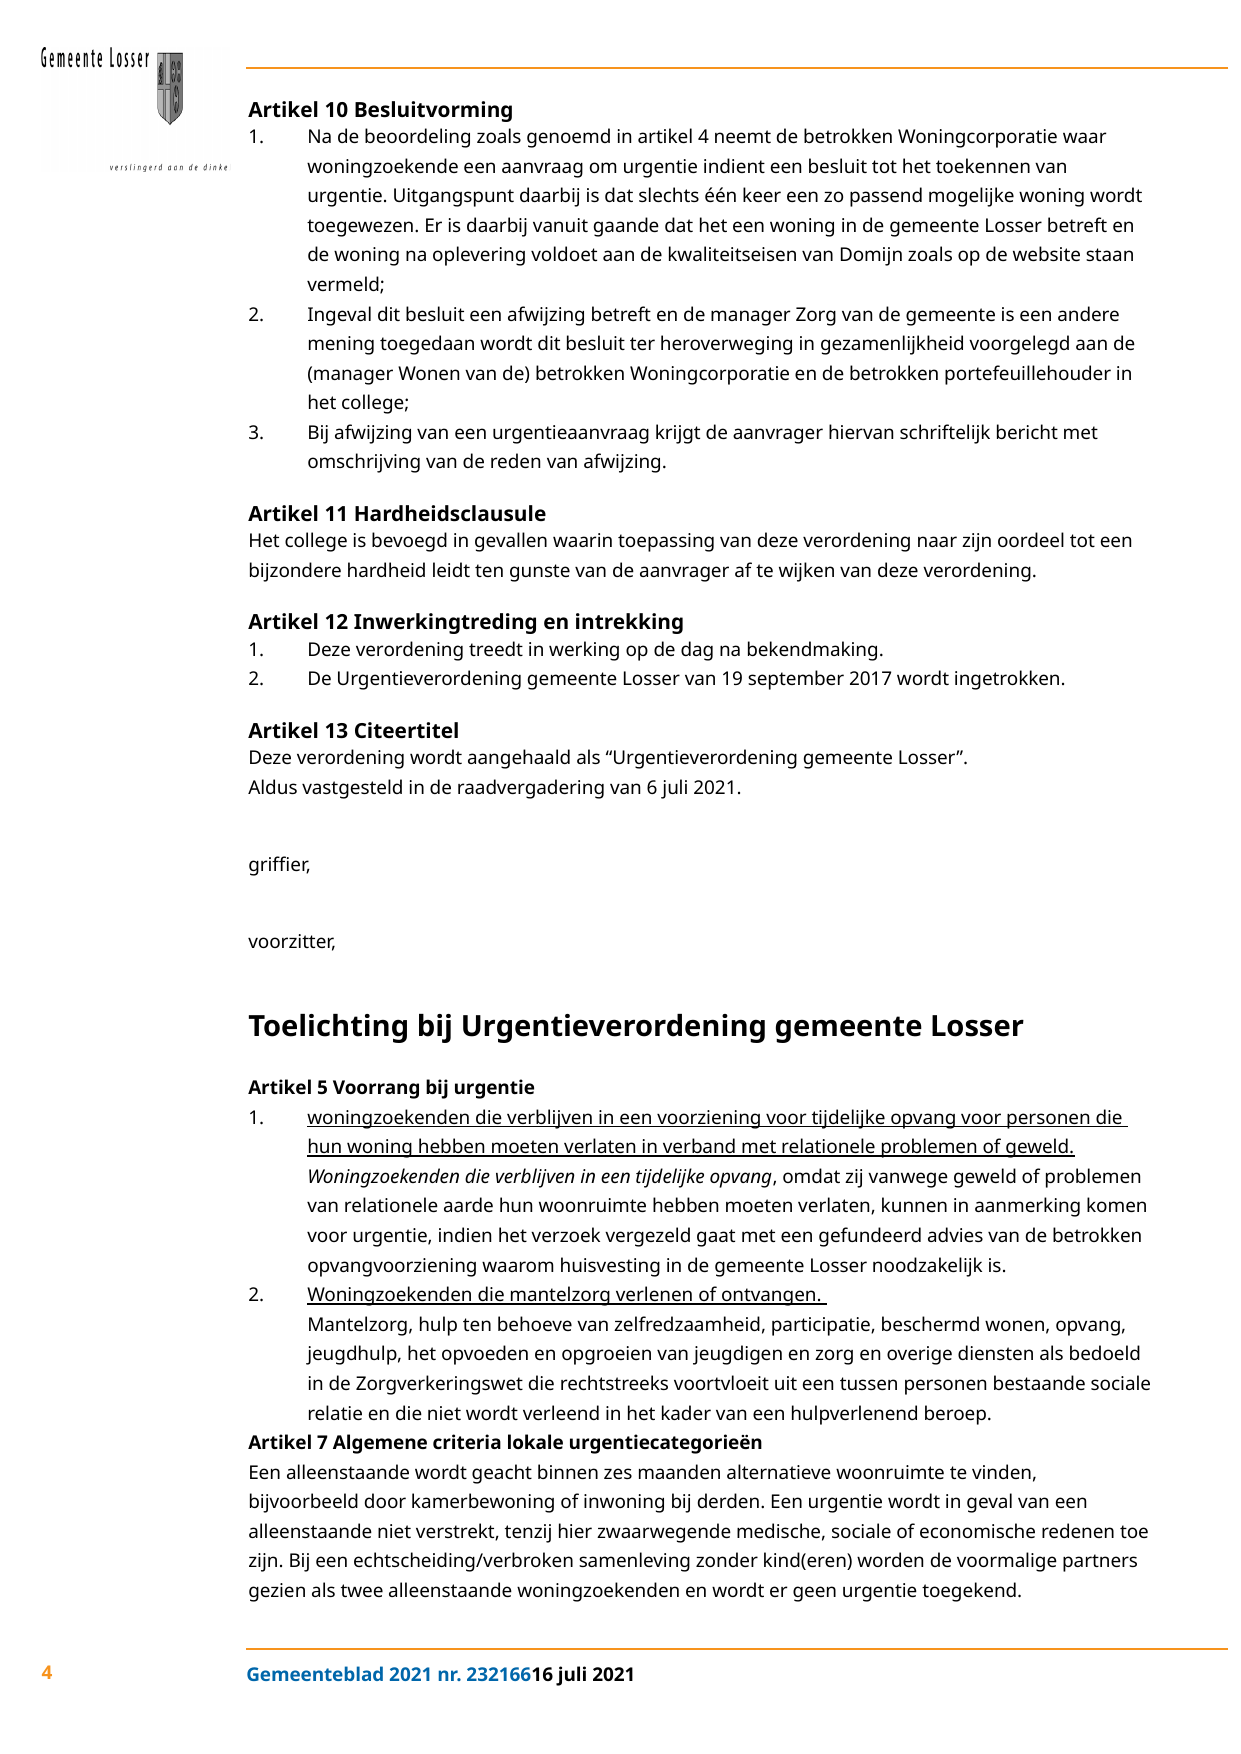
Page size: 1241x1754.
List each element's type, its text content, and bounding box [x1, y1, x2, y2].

text Artikel 7 Algemene criteria lokale urgentiecategorieën [248, 1429, 1152, 1455]
picture [41, 47, 231, 172]
text voorzitter, [248, 928, 1152, 954]
list Ingeval dit besluit een afwijzing betreft en de manager Zorg van de gemeente is een andere mening toegedaan wordt dit besluit ter heroverweging in gezamenlijkheid voorgelegd aan de (manager Wonen van de) betrokken Woningcorporatie en de betrokken portefeuillehouder in het college; [248, 301, 1152, 415]
list Bij afwijzing van een urgentieaanvraag krijgt de aanvrager hiervan schriftelijk bericht met omschrijving van de reden van afwijzing. [248, 419, 1152, 474]
text Artikel 10 Besluitvorming [248, 95, 1152, 123]
text Deze verordening wordt aangehaald als “Urgentieverordening gemeente Losser”. [248, 744, 1152, 770]
text griffier, [248, 851, 1152, 877]
list Mantelzorg, hulp ten behoeve van zelfredzaamheid, participatie, beschermd wonen, opvang, jeugdhulp, het opvoeden en opgroeien van jeugdigen en zorg en overige diensten als bedoeld in de Zorgverkeringswet die rechtstreeks voortvloeit uit een tussen personen bestaande sociale relatie en die niet wordt verleend in het kader van een hulpverlenend beroep. [248, 1311, 1152, 1426]
text Artikel 11 Hardheidsclausule [248, 499, 1152, 527]
text Toelichting bij Urgentieverordening gemeente Losser [248, 1006, 1152, 1045]
text Het college is bevoegd in gevallen waarin toepassing van deze verordening naar zijn oordeel tot een bijzondere hardheid leidt ten gunste van de aanvrager af te wijken van deze verordening. [248, 527, 1152, 583]
list De Urgentieverordening gemeente Losser van 19 september 2017 wordt ingetrokken. [248, 666, 1152, 691]
list woningzoekenden die verblijven in een voorziening voor tijdelijke opvang voor personen die hun woning hebben moeten verlaten in verband met relationele problemen of geweld. [248, 1104, 1152, 1159]
list Woningzoekenden die verblijven in een tijdelijke opvang, omdat zij vanwege geweld of problemen van relationele aarde hun woonruimte hebben moeten verlaten, kunnen in aanmerking komen voor urgentie, indien het verzoek vergezeld gaat met een gefundeerd advies van de betrokken opvangvoorziening waarom huisvesting in de gemeente Losser noodzakelijk is. [248, 1163, 1152, 1278]
text Artikel 13 Citeertitel [248, 716, 1152, 744]
list Na de beoordeling zoals genoemd in artikel 4 neemt de betrokken Woningcorporatie waar woningzoekende een aanvraag om urgentie indient een besluit tot het toekennen van urgentie. Uitgangspunt daarbij is dat slechts één keer een zo passend mogelijke woning wordt toegewezen. Er is daarbij vanuit gaande dat het een woning in de gemeente Losser betreft en de woning na oplevering voldoet aan de kwaliteitseisen van Domijn zoals op de website staan vermeld; [248, 123, 1152, 297]
text Artikel 5 Voorrang bij urgentie [248, 1074, 1152, 1100]
text Een alleenstaande wordt geacht binnen zes maanden alternatieve woonruimte te vinden, bijvoorbeeld door kamerbewoning of inwoning bij derden. Een urgentie wordt in geval van een alleenstaande niet verstrekt, tenzij hier zwaarwegende medische, sociale of economische redenen toe zijn. Bij een echtscheiding/verbroken samenleving zonder kind(eren) worden de voormalige partners gezien als twee alleenstaande woningzoekenden en wordt er geen urgentie toegekend. [248, 1459, 1152, 1603]
text Aldus vastgesteld in de raadvergadering van 6 juli 2021. [248, 774, 1152, 800]
list Woningzoekenden die mantelzorg verlenen of ontvangen. [248, 1281, 1152, 1307]
list Deze verordening treedt in werking op de dag na bekendmaking. [248, 636, 1152, 662]
text Artikel 12 Inwerkingtreding en intrekking [248, 607, 1152, 636]
